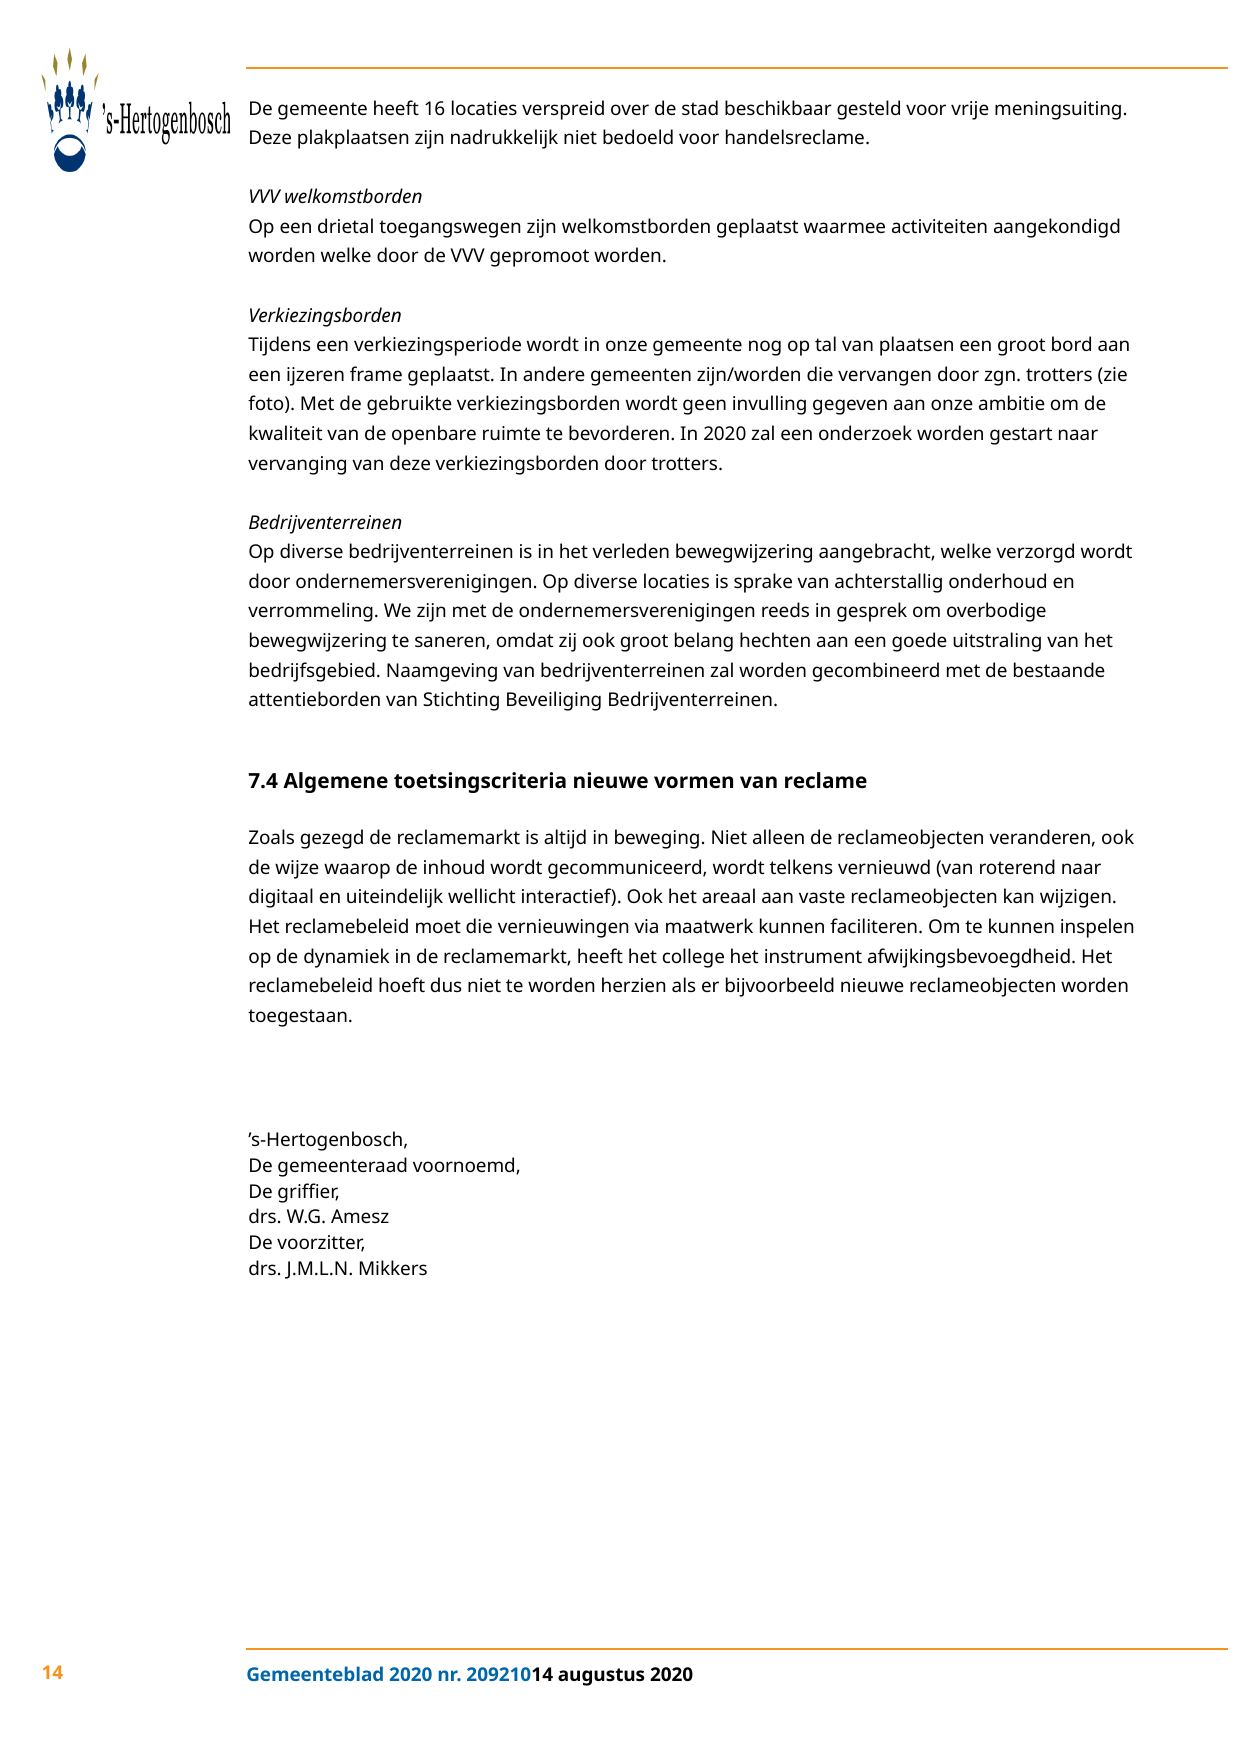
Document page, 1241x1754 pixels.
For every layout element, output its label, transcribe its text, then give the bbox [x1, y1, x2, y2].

picture [41, 47, 231, 172]
text drs. J.M.L.N. Mikkers [248, 1255, 1152, 1281]
text VVV welkomstborden [248, 183, 1152, 209]
text Op een drietal toegangswegen zijn welkomstborden geplaatst waarmee activiteiten aangekondigd worden welke door de VVV gepromoot worden. [248, 213, 1152, 268]
text drs. W.G. Amesz [248, 1204, 1152, 1229]
text Zoals gezegd de reclamemarkt is altijd in beweging. Niet alleen de reclameobjecten veranderen, ook de wijze waarop de inhoud wordt gecommuniceerd, wordt telkens vernieuwd (van roterend naar digitaal en uiteindelijk wellicht interactief). Ook het areaal aan vaste reclameobjecten kan wijzigen. Het reclamebeleid moet die vernieuwingen via maatwerk kunnen faciliteren. Om te kunnen inspelen op de dynamiek in de reclamemarkt, heeft het college het instrument afwijkingsbevoegdheid. Het reclamebeleid hoeft dus niet te worden herzien als er bijvoorbeeld nieuwe reclameobjecten worden toegestaan. [248, 824, 1152, 1028]
text Tijdens een verkiezingsperiode wordt in onze gemeente nog op tal van plaatsen een groot bord aan een ijzeren frame geplaatst. In andere gemeenten zijn/worden die vervangen door zgn. trotters (zie foto). Met de gebruikte verkiezingsborden wordt geen invulling gegeven aan onze ambitie om de kwaliteit van de openbare ruimte te bevorderen. In 2020 zal een onderzoek worden gestart naar vervanging van deze verkiezingsborden door trotters. [248, 331, 1152, 476]
text De griffier, [248, 1178, 1152, 1204]
text 7.4 Algemene toetsingscriteria nieuwe vormen van reclame [248, 766, 1152, 795]
text De voorzitter, [248, 1229, 1152, 1255]
text Verkiezingsborden [248, 302, 1152, 328]
text ’s-Hertogenbosch, [248, 1126, 1152, 1152]
text Bedrijventerreinen [248, 509, 1152, 535]
text Op diverse bedrijventerreinen is in het verleden bewegwijzering aangebracht, welke verzorgd wordt door ondernemersverenigingen. Op diverse locaties is sprake van achterstallig onderhoud en verrommeling. We zijn met de ondernemersverenigingen reeds in gesprek om overbodige bewegwijzering te saneren, omdat zij ook groot belang hechten aan een goede uitstraling van het bedrijfsgebied. Naamgeving van bedrijventerreinen zal worden gecombineerd met de bestaande attentieborden van Stichting Beveiliging Bedrijventerreinen. [248, 538, 1152, 712]
text De gemeente heeft 16 locaties verspreid over de stad beschikbaar gesteld voor vrije meningsuiting. Deze plakplaatsen zijn nadrukkelijk niet bedoeld voor handelsreclame. [248, 95, 1152, 150]
text De gemeenteraad voornoemd, [248, 1152, 1152, 1178]
